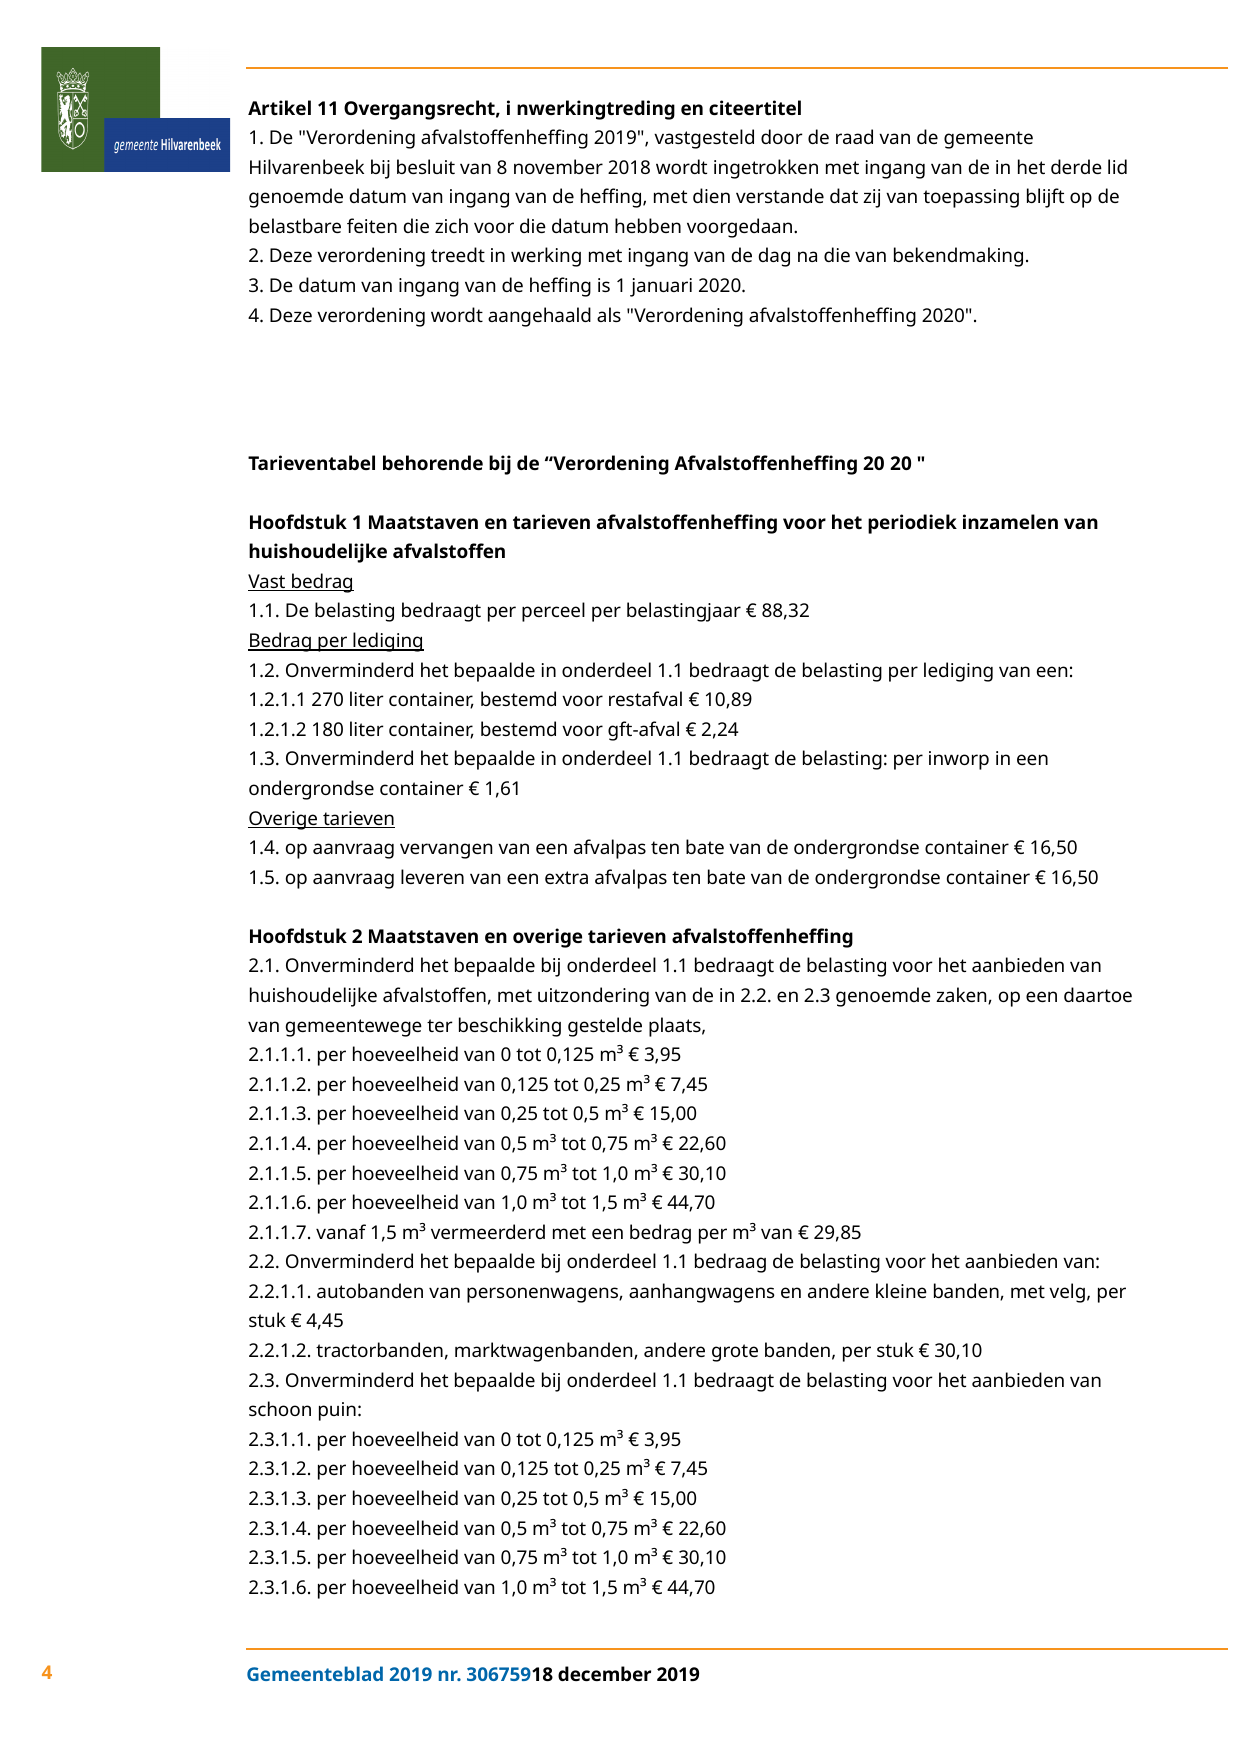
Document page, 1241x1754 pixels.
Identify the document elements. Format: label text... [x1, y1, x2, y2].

text 1.4. op aanvraag vervangen van een afvalpas ten bate van de ondergrondse container € 16,50 [248, 834, 1152, 860]
text 2.1.1.3. per hoeveelheid van 0,25 tot 0,5 m³ € 15,00 [248, 1101, 1152, 1126]
text 1.1. De belasting bedraagt per perceel per belastingjaar € 88,32 [248, 598, 1152, 623]
text 1.2.1.2 180 liter container, bestemd voor gft-afval € 2,24 [248, 716, 1152, 742]
text 1. De "Verordening afvalstoffenheffing 2019", vastgesteld door de raad van de gemeente Hilvarenbeek bij besluit van 8 november 2018 wordt ingetrokken met ingang van de in het derde lid genoemde datum van ingang van de heffing, met dien verstande dat zij van toepassing blijft op de belastbare feiten die zich voor die datum hebben voorgedaan. [248, 124, 1152, 239]
text 2.3.1.4. per hoeveelheid van 0,5 m³ tot 0,75 m³ € 22,60 [248, 1515, 1152, 1541]
text 2.1.1.4. per hoeveelheid van 0,5 m³ tot 0,75 m³ € 22,60 [248, 1130, 1152, 1156]
text Hoofdstuk 2 Maatstaven en overige tarieven afvalstoffenheffing [248, 923, 1152, 949]
picture [41, 47, 231, 172]
text 2.3.1.3. per hoeveelheid van 0,25 tot 0,5 m³ € 15,00 [248, 1485, 1152, 1511]
text 2.3. Onverminderd het bepaalde bij onderdeel 1.1 bedraagt de belasting voor het aanbieden van schoon puin: [248, 1367, 1152, 1422]
text 2.3.1.5. per hoeveelheid van 0,75 m³ tot 1,0 m³ € 30,10 [248, 1544, 1152, 1570]
text 2.1.1.5. per hoeveelheid van 0,75 m³ tot 1,0 m³ € 30,10 [248, 1160, 1152, 1186]
text 2.1.1.1. per hoeveelheid van 0 tot 0,125 m³ € 3,95 [248, 1041, 1152, 1067]
text 1.3. Onverminderd het bepaalde in onderdeel 1.1 bedraagt de belasting: per inworp in een ondergrondse container € 1,61 [248, 746, 1152, 801]
text 2.2.1.2. tractorbanden, marktwagenbanden, andere grote banden, per stuk € 30,10 [248, 1337, 1152, 1363]
text 2.1. Onverminderd het bepaalde bij onderdeel 1.1 bedraagt de belasting voor het aanbieden van huishoudelijke afvalstoffen, met uitzondering van de in 2.2. en 2.3 genoemde zaken, op een daartoe van gemeentewege ter beschikking gestelde plaats, [248, 953, 1152, 1038]
text 2.1.1.7. vanaf 1,5 m³ vermeerderd met een bedrag per m³ van € 29,85 [248, 1219, 1152, 1245]
text 2.2. Onverminderd het bepaalde bij onderdeel 1.1 bedraag de belasting voor het aanbieden van: [248, 1248, 1152, 1274]
text 3. De datum van ingang van de heffing is 1 januari 2020. [248, 272, 1152, 298]
text 2.1.1.6. per hoeveelheid van 1,0 m³ tot 1,5 m³ € 44,70 [248, 1189, 1152, 1215]
text 2.1.1.2. per hoeveelheid van 0,125 tot 0,25 m³ € 7,45 [248, 1071, 1152, 1097]
text Artikel 11 Overgangsrecht, i nwerkingtreding en citeertitel [248, 95, 1152, 121]
text Hoofdstuk 1 Maatstaven en tarieven afvalstoffenheffing voor het periodiek inzamelen van huishoudelijke afvalstoffen [248, 509, 1152, 564]
text Vast bedrag [248, 568, 1152, 594]
text 2.2.1.1. autobanden van personenwagens, aanhangwagens en andere kleine banden, met velg, per stuk € 4,45 [248, 1278, 1152, 1333]
text 1.2.1.1 270 liter container, bestemd voor restafval € 10,89 [248, 686, 1152, 712]
text Tarieventabel behorende bij de “Verordening Afvalstoffenheffing 20 20 " [248, 450, 1152, 476]
text Bedrag per lediging [248, 627, 1152, 653]
text 2. Deze verordening treedt in werking met ingang van de dag na die van bekendmaking. [248, 243, 1152, 268]
text 4. Deze verordening wordt aangehaald als "Verordening afvalstoffenheffing 2020". [248, 302, 1152, 328]
text 1.2. Onverminderd het bepaalde in onderdeel 1.1 bedraagt de belasting per lediging van een: [248, 657, 1152, 683]
text 1.5. op aanvraag leveren van een extra afvalpas ten bate van de ondergrondse container € 16,50 [248, 864, 1152, 890]
text 2.3.1.1. per hoeveelheid van 0 tot 0,125 m³ € 3,95 [248, 1426, 1152, 1452]
text Overige tarieven [248, 805, 1152, 831]
text 2.3.1.6. per hoeveelheid van 1,0 m³ tot 1,5 m³ € 44,70 [248, 1574, 1152, 1600]
text 2.3.1.2. per hoeveelheid van 0,125 tot 0,25 m³ € 7,45 [248, 1456, 1152, 1481]
